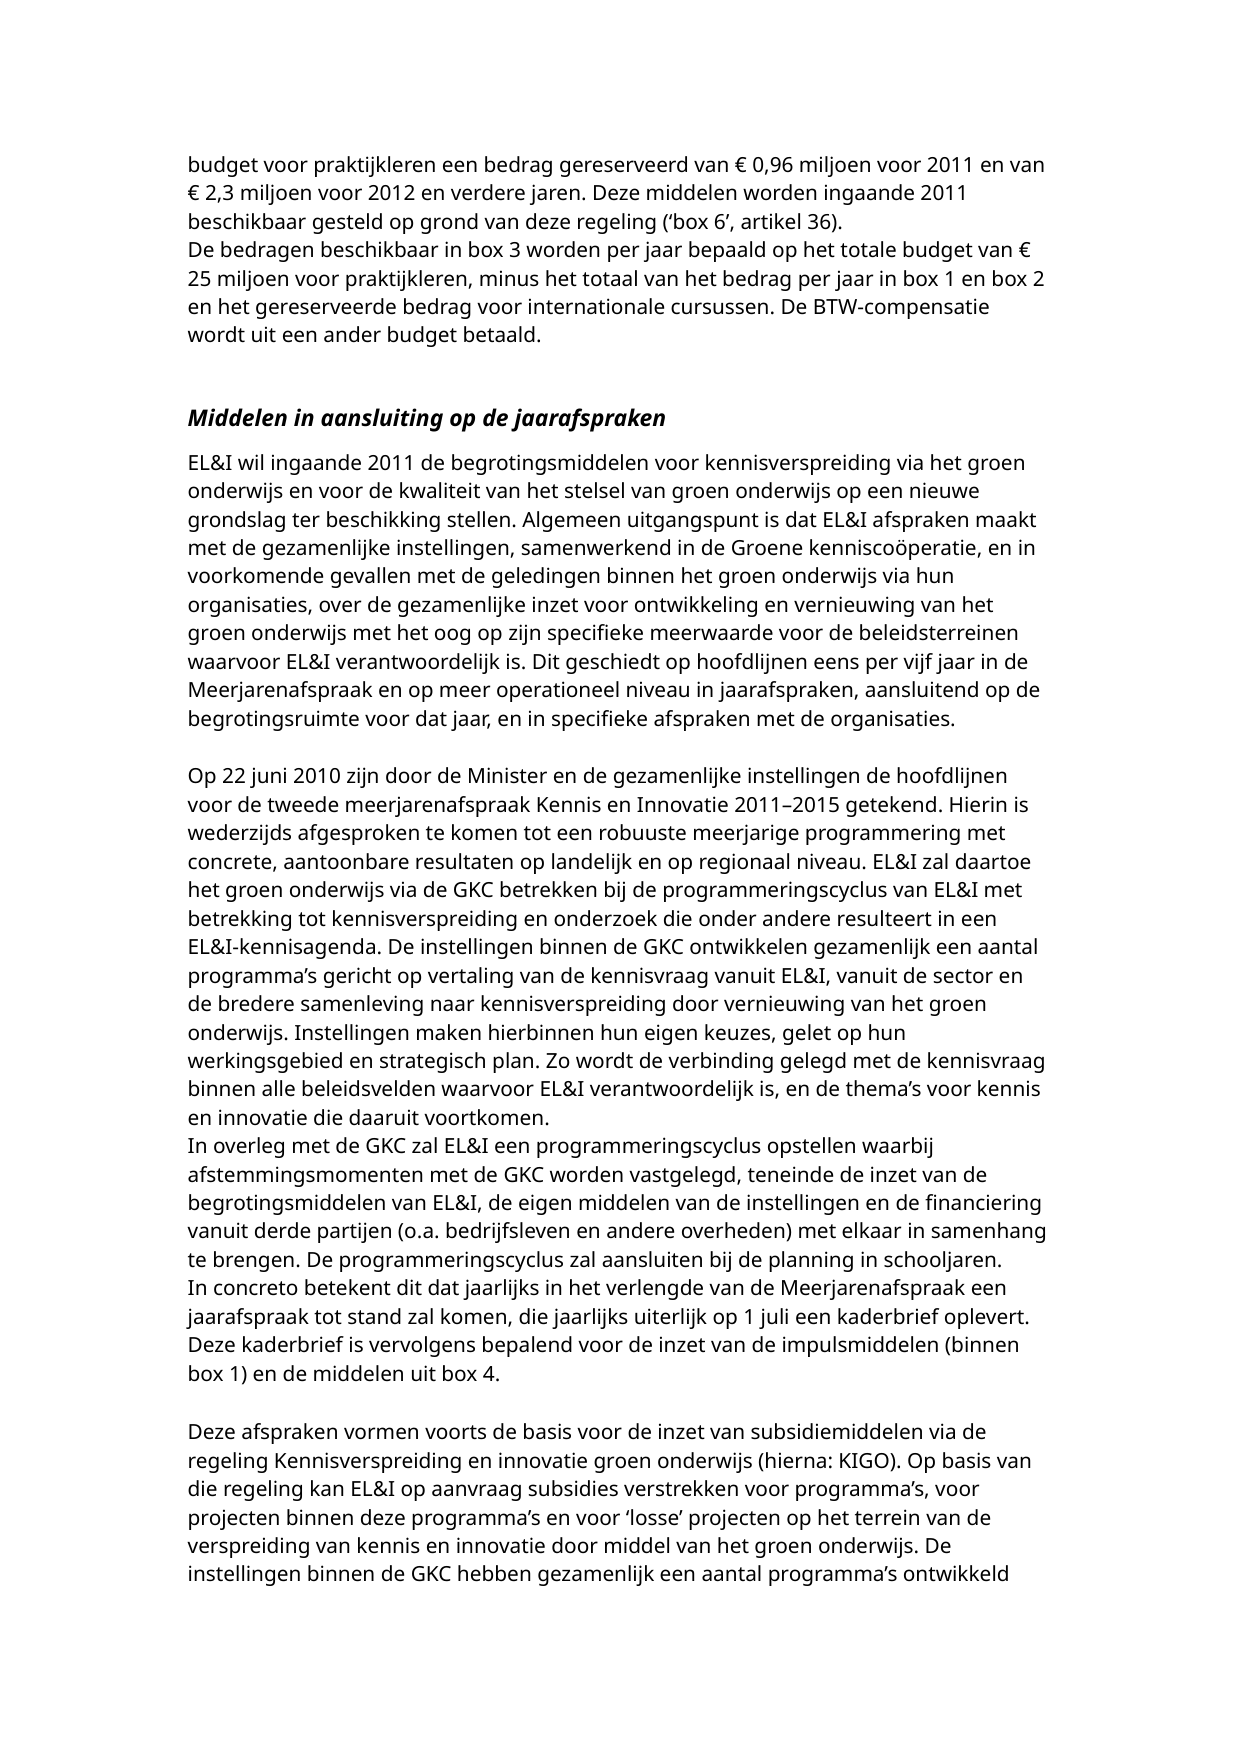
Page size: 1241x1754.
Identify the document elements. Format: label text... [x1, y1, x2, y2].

text In concreto betekent dit dat jaarlijks in het verlengde van de Meerjarenafspraak een jaarafspraak tot stand zal komen, die jaarlijks uiterlijk op 1 juli een kaderbrief oplevert. Deze kaderbrief is vervolgens bepalend voor de inzet van de impulsmiddelen (binnen box 1) en de middelen uit box 4. [187, 1273, 1053, 1387]
text EL&I wil ingaande 2011 de begrotingsmiddelen voor kennisverspreiding via het groen onderwijs en voor de kwaliteit van het stelsel van groen onderwijs op een nieuwe grondslag ter beschikking stellen. Algemeen uitgangspunt is dat EL&I afspraken maakt met de gezamenlijke instellingen, samenwerkend in de Groene kenniscoöperatie, en in voorkomende gevallen met de geledingen binnen het groen onderwijs via hun organisaties, over de gezamenlijke inzet voor ontwikkeling en vernieuwing van het groen onderwijs met het oog op zijn specifieke meerwaarde voor de beleidsterreinen waarvoor EL&I verantwoordelijk is. Dit geschiedt op hoofdlijnen eens per vijf jaar in de Meerjarenafspraak en op meer operationeel niveau in jaarafspraken, aansluitend op de begrotingsruimte voor dat jaar, en in specifieke afspraken met de organisaties. [187, 448, 1053, 732]
text Op 22 juni 2010 zijn door de Minister en de gezamenlijke instellingen de hoofdlijnen voor de tweede meerjarenafspraak Kennis en Innovatie 2011–2015 getekend. Hierin is wederzijds afgesproken te komen tot een robuuste meerjarige programmering met concrete, aantoonbare resultaten op landelijk en op regionaal niveau. EL&I zal daartoe het groen onderwijs via de GKC betrekken bij de programmeringscyclus van EL&I met betrekking tot kennisverspreiding en onderzoek die onder andere resulteert in een EL&I-kennisagenda. De instellingen binnen de GKC ontwikkelen gezamenlijk een aantal programma’s gericht op vertaling van de kennisvraag vanuit EL&I, vanuit de sector en de bredere samenleving naar kennisverspreiding door vernieuwing van het groen onderwijs. Instellingen maken hierbinnen hun eigen keuzes, gelet op hun werkingsgebied en strategisch plan. Zo wordt de verbinding gelegd met de kennisvraag binnen alle beleidsvelden waarvoor EL&I verantwoordelijk is, en de thema’s voor kennis en innovatie die daaruit voortkomen. [187, 762, 1053, 1131]
text budget voor praktijkleren een bedrag gereserveerd van € 0,96 miljoen voor 2011 en van € 2,3 miljoen voor 2012 en verdere jaren. Deze middelen worden ingaande 2011 beschikbaar gesteld op grond van deze regeling (‘box 6’, artikel 36). [187, 150, 1053, 235]
text De bedragen beschikbaar in box 3 worden per jaar bepaald op het totale budget van € 25 miljoen voor praktijkleren, minus het totaal van het bedrag per jaar in box 1 en box 2 en het gereserveerde bedrag voor internationale cursussen. De BTW-compensatie wordt uit een ander budget betaald. [187, 235, 1053, 349]
text Deze afspraken vormen voorts de basis voor de inzet van subsidiemiddelen via de regeling Kennisverspreiding en innovatie groen onderwijs (hierna: KIGO). Op basis van die regeling kan EL&I op aanvraag subsidies verstrekken voor programma’s, voor projecten binnen deze programma’s en voor ‘losse’ projecten op het terrein van de verspreiding van kennis en innovatie door middel van het groen onderwijs. De instellingen binnen de GKC hebben gezamenlijk een aantal programma’s ontwikkeld [187, 1417, 1053, 1588]
text In overleg met de GKC zal EL&I een programmeringscyclus opstellen waarbij afstemmingsmomenten met de GKC worden vastgelegd, teneinde de inzet van de begrotingsmiddelen van EL&I, de eigen middelen van de instellingen en de financiering vanuit derde partijen (o.a. bedrijfsleven en andere overheden) met elkaar in samenhang te brengen. De programmeringscyclus zal aansluiten bij de planning in schooljaren. [187, 1131, 1053, 1273]
subtitle Middelen in aansluiting op de jaarafspraken [187, 402, 1053, 433]
